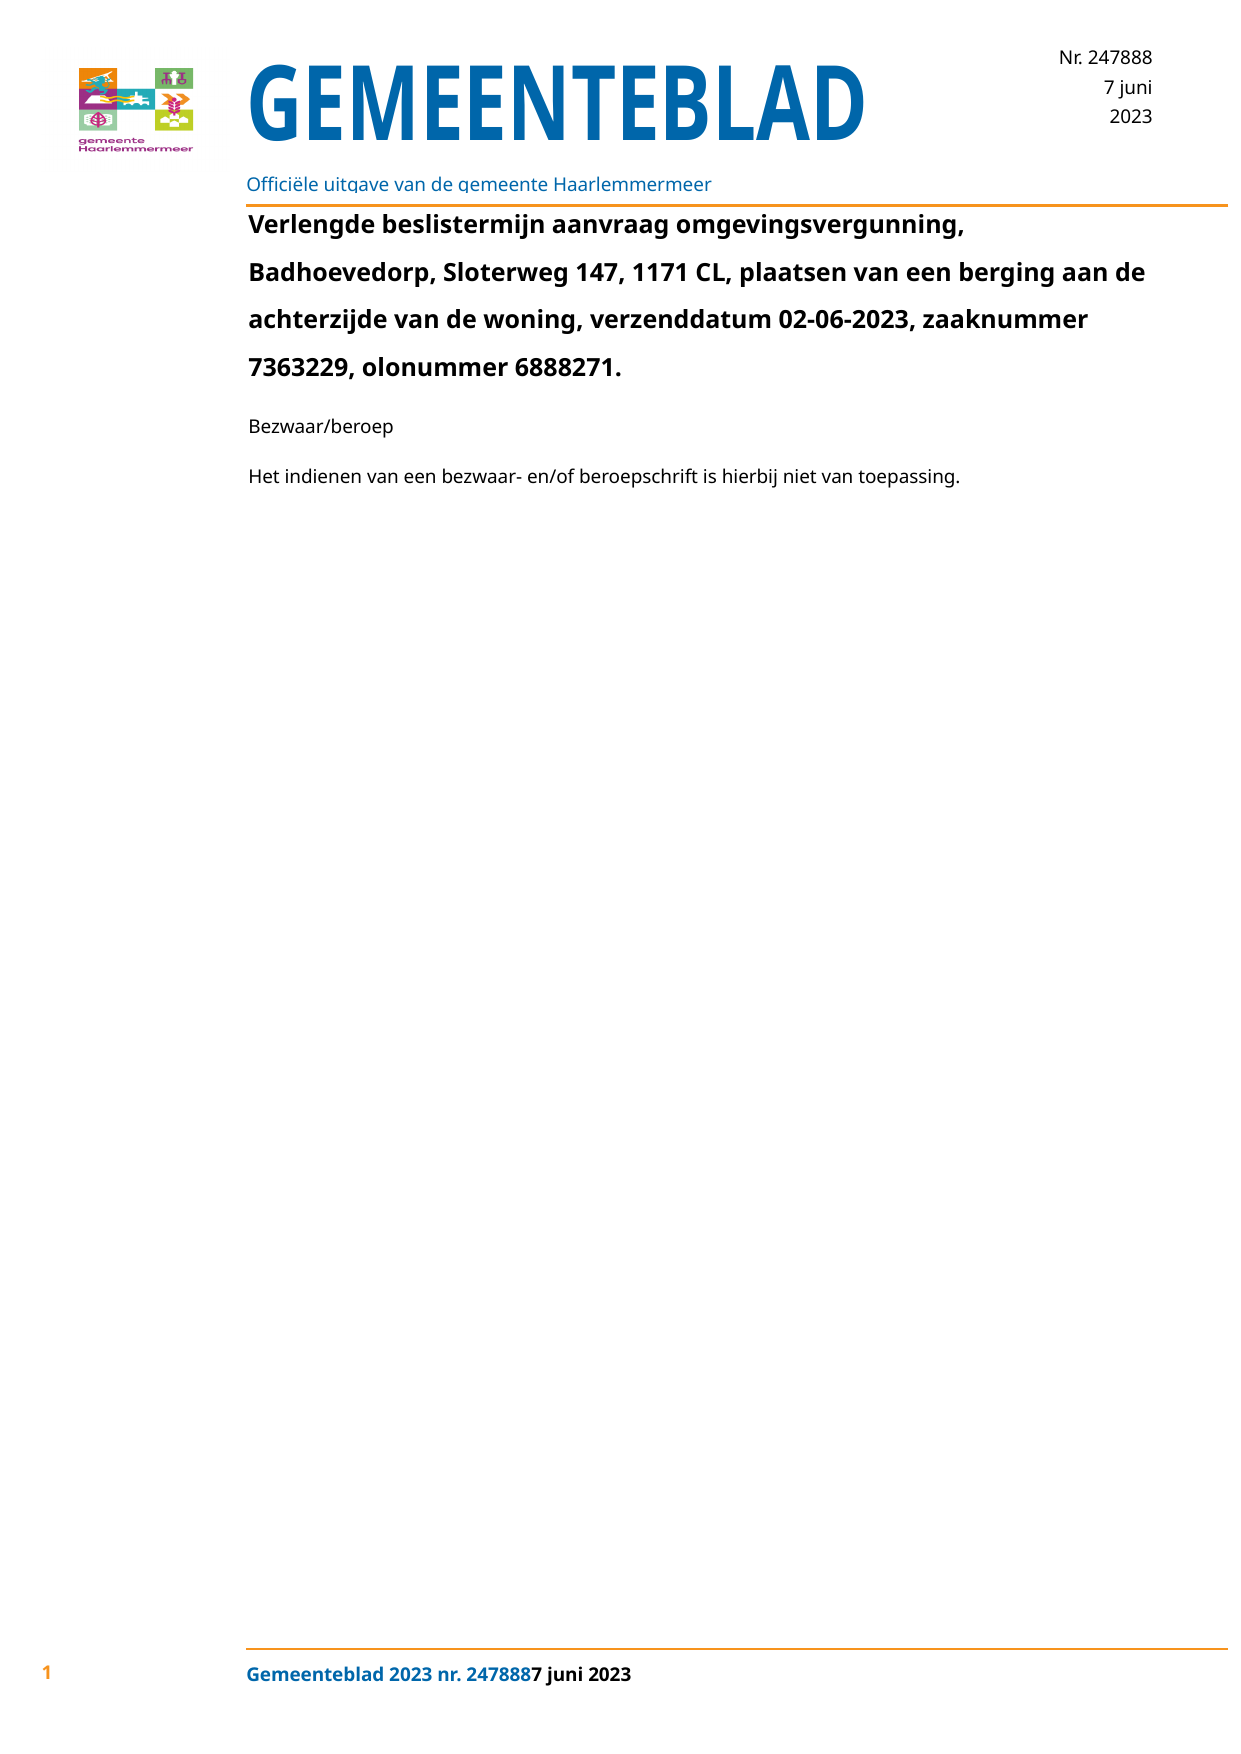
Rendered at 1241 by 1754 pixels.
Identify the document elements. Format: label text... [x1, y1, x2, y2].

picture [41, 47, 231, 172]
text Bezwaar/beroep [248, 413, 1152, 439]
text Verlengde beslistermijn aanvraag omgevingsvergunning, Badhoevedorp, Sloterweg 147, 1171 CL, plaatsen van een berging aan de achterzijde van de woning, verzenddatum 02-06-2023, zaaknummer 7363229, olonummer 6888271. [248, 207, 1152, 384]
text Het indienen van een bezwaar- en/of beroepschrift is hierbij niet van toepassing. [248, 463, 1152, 489]
